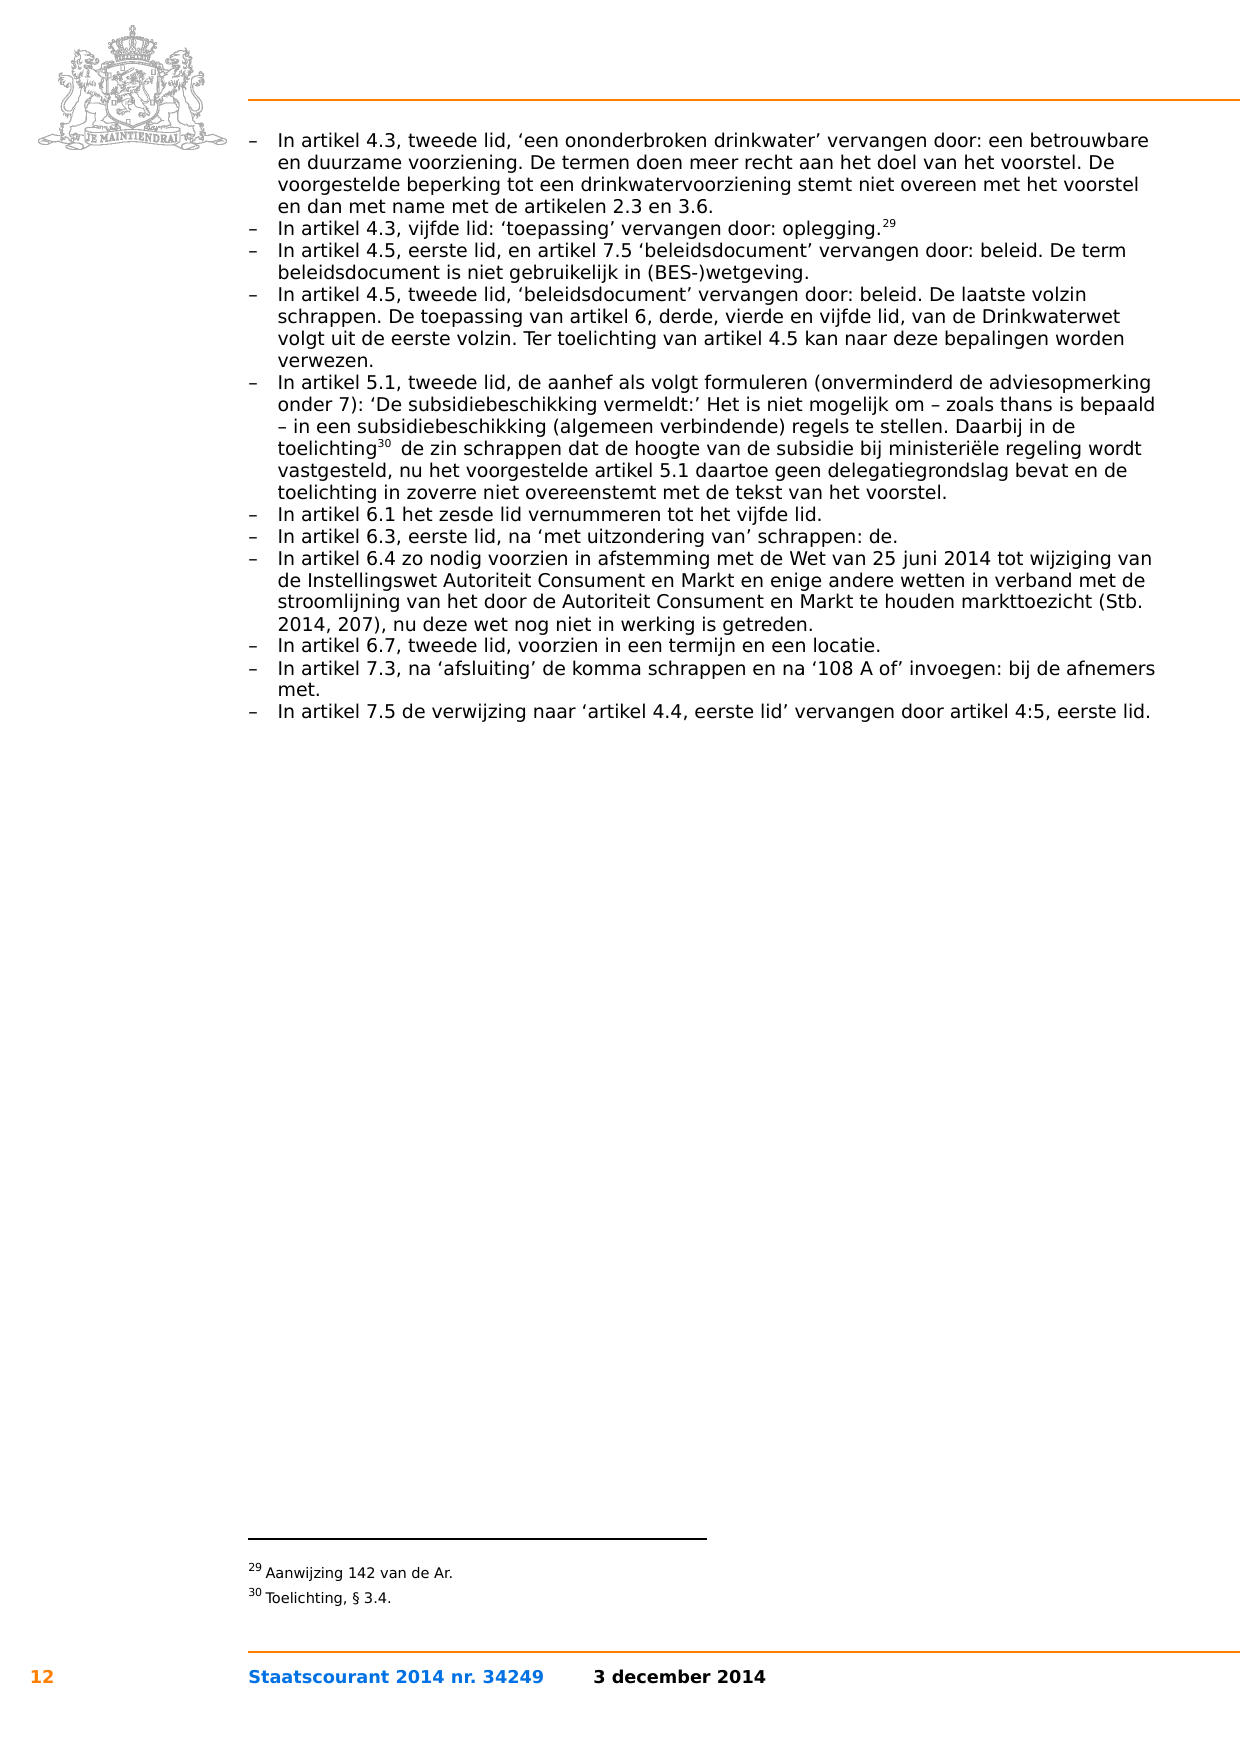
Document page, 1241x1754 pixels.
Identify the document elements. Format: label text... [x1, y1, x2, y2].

text Toelichting, § 3.4. [248, 1586, 1163, 1608]
text – In artikel 5.1, tweede lid, de aanhef als volgt formuleren (onverminderd de adviesopmerking onder 7): ‘De subsidiebeschikking vermeldt:’ Het is niet mogelijk om – zoals thans is bepaald – in een subsidiebeschikking (algemeen verbindende) regels te stellen. Daarbij in de toelichting de zin schrappen dat de hoogte van de subsidie bij ministeriële regeling wordt vastgesteld, nu het voorgestelde artikel 5.1 daartoe geen delegatiegrondslag bevat en de toelichting in zoverre niet overeenstemt met de tekst van het voorstel. [248, 372, 1163, 503]
text – In artikel 6.4 zo nodig voorzien in afstemming met de Wet van 25 juni 2014 tot wijziging van de Instellingswet Autoriteit Consument en Markt en enige andere wetten in verband met de stroomlijning van het door de Autoriteit Consument en Markt te houden markttoezicht (Stb. 2014, 207), nu deze wet nog niet in werking is getreden. [248, 547, 1163, 635]
text – In artikel 4.5, eerste lid, en artikel 7.5 ‘beleidsdocument’ vervangen door: beleid. De term beleidsdocument is niet gebruikelijk in (BES-)wetgeving. [248, 240, 1163, 284]
text – In artikel 4.5, tweede lid, ‘beleidsdocument’ vervangen door: beleid. De laatste volzin schrappen. De toepassing van artikel 6, derde, vierde en vijfde lid, van de Drinkwaterwet volgt uit de eerste volzin. Ter toelichting van artikel 4.5 kan naar deze bepalingen worden verwezen. [248, 284, 1163, 372]
text – In artikel 6.3, eerste lid, na ‘met uitzondering van’ schrappen: de. [248, 526, 1163, 547]
text – In artikel 4.3, vijfde lid: ‘toepassing’ vervangen door: oplegging. [248, 218, 1163, 240]
text – In artikel 6.1 het zesde lid vernummeren tot het vijfde lid. [248, 503, 1163, 526]
text – In artikel 6.7, tweede lid, voorzien in een termijn en een locatie. [248, 635, 1163, 657]
text – In artikel 7.3, na ‘afsluiting’ de komma schrappen en na ‘108 A of’ invoegen: bij de afnemers met. [248, 657, 1163, 701]
picture [38, 25, 227, 150]
text Aanwijzing 142 van de Ar. [248, 1561, 1163, 1583]
text – In artikel 7.5 de verwijzing naar ‘artikel 4.4, eerste lid’ vervangen door artikel 4:5, eerste lid. [248, 701, 1163, 723]
text – In artikel 4.3, tweede lid, ‘een ononderbroken drinkwater’ vervangen door: een betrouwbare en duurzame voorziening. De termen doen meer recht aan het doel van het voorstel. De voorgestelde beperking tot een drinkwatervoorziening stemt niet overeen met het voorstel en dan met name met de artikelen 2.3 en 3.6. [248, 130, 1163, 218]
